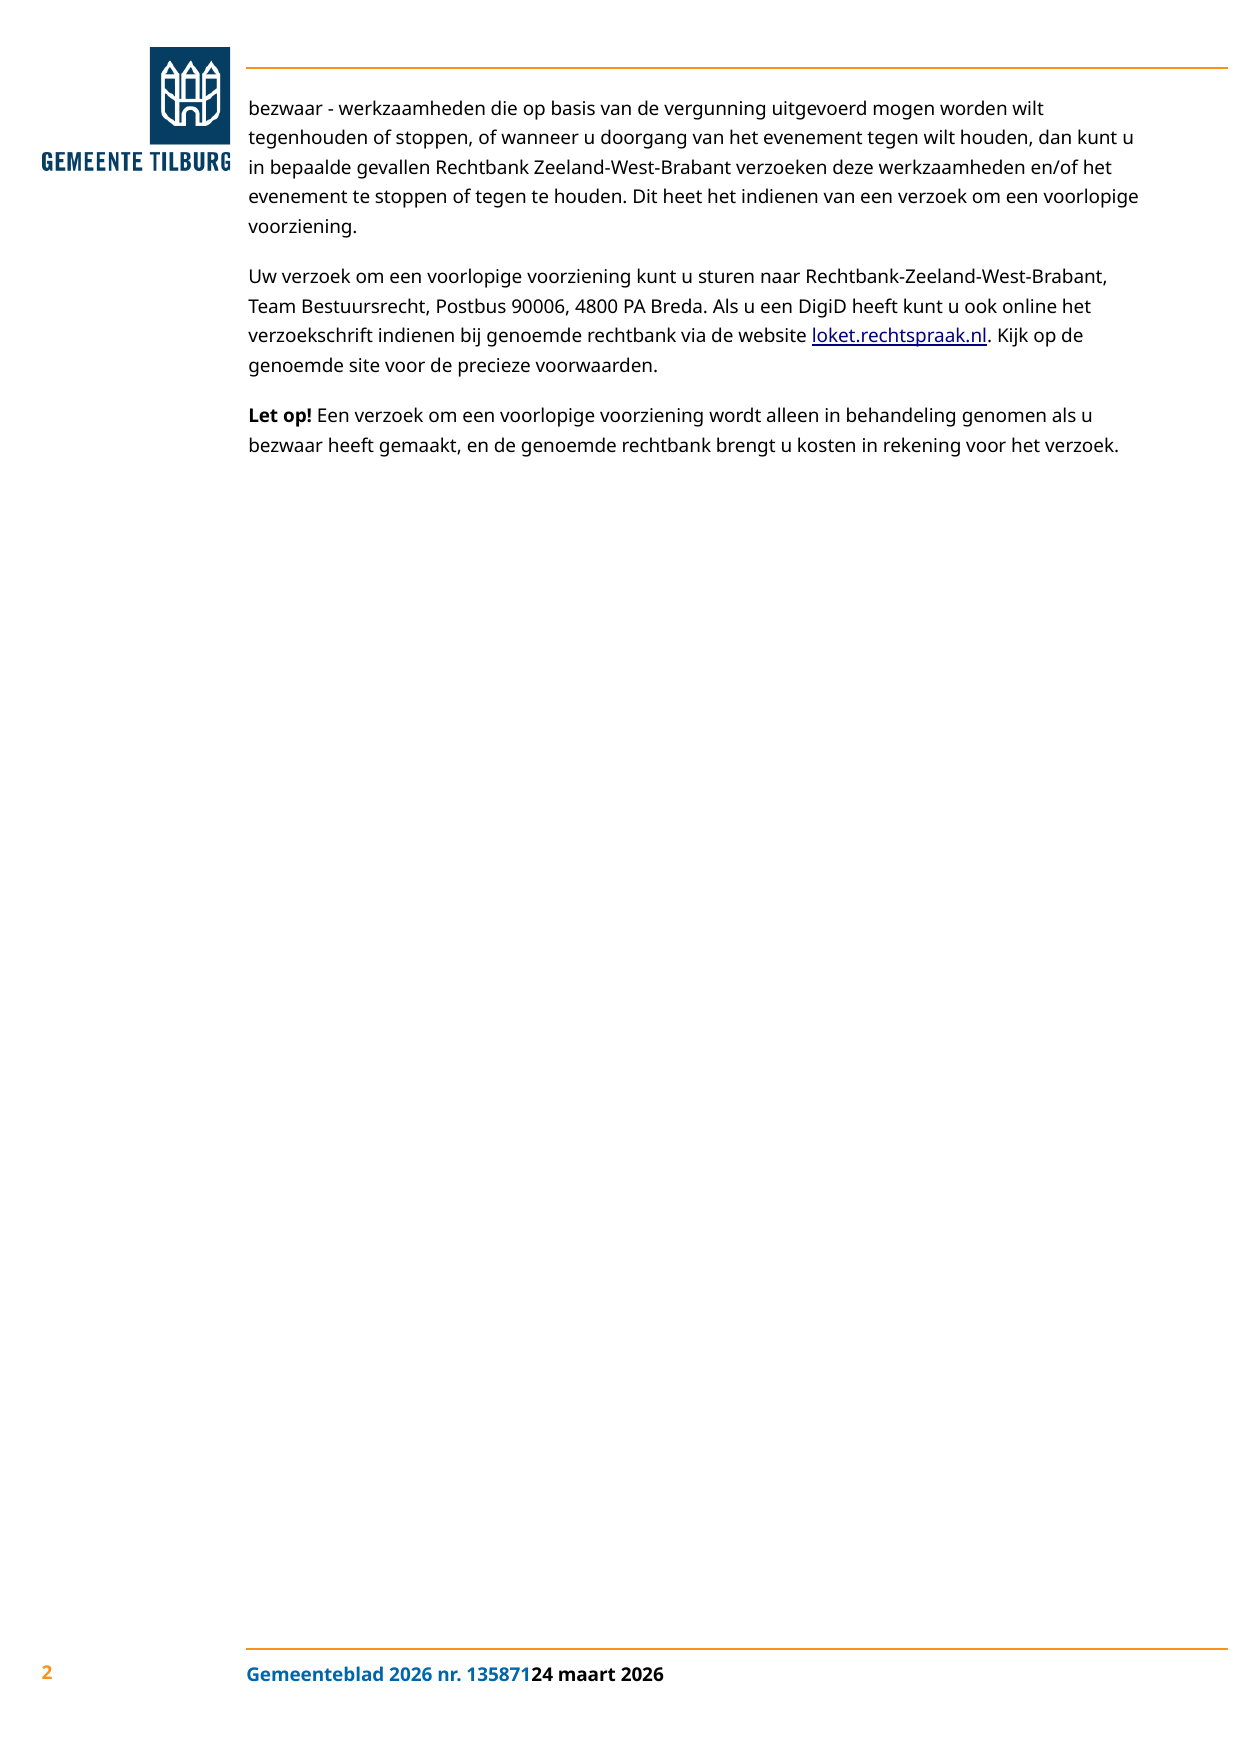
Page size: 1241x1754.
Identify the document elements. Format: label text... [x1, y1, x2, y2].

text Uw verzoek om een voorlopige voorziening kunt u sturen naar Rechtbank-Zeeland-West-Brabant, Team Bestuursrecht, Postbus 90006, 4800 PA Breda. Als u een DigiD heeft kunt u ook online het verzoekschrift indienen bij genoemde rechtbank via de website loket.rechtspraak.nl. Kijk op de genoemde site voor de precieze voorwaarden. [248, 263, 1152, 378]
picture [41, 47, 231, 172]
text bezwaar - werkzaamheden die op basis van de vergunning uitgevoerd mogen worden wilt tegenhouden of stoppen, of wanneer u doorgang van het evenement tegen wilt houden, dan kunt u in bepaalde gevallen Rechtbank Zeeland-West-Brabant verzoeken deze werkzaamheden en/of het evenement te stoppen of tegen te houden. Dit heet het indienen van een verzoek om een voorlopige voorziening. [248, 95, 1152, 239]
text Let op! Een verzoek om een voorlopige voorziening wordt alleen in behandeling genomen als u bezwaar heeft gemaakt, en de genoemde rechtbank brengt u kosten in rekening voor het verzoek. [248, 403, 1152, 458]
